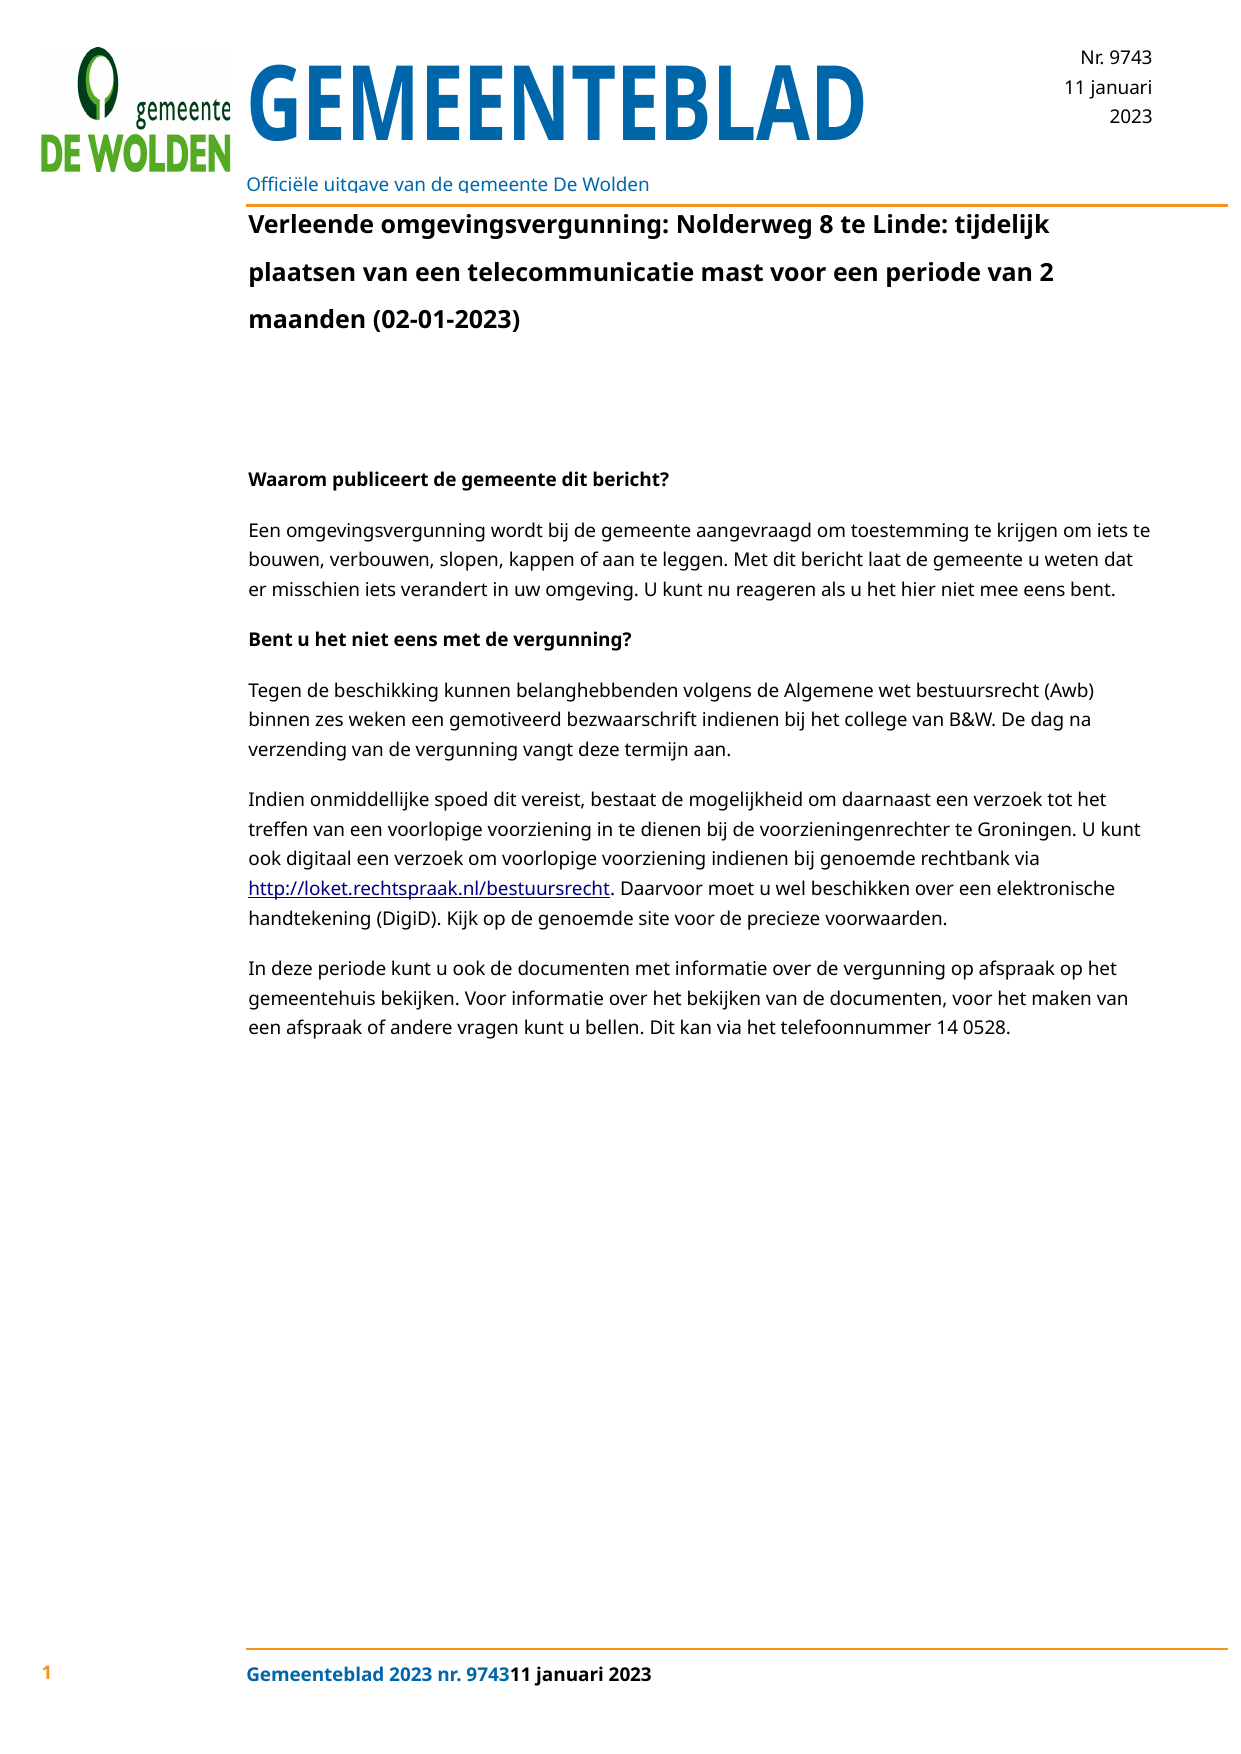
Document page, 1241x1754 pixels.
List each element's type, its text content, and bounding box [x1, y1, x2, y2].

text In deze periode kunt u ook de documenten met informatie over de vergunning op afspraak op het gemeentehuis bekijken. Voor informatie over het bekijken van de documenten, voor het maken van een afspraak of andere vragen kunt u bellen. Dit kan via het telefoonnummer 14 0528. [248, 955, 1152, 1040]
text Een omgevingsvergunning wordt bij de gemeente aangevraagd om toestemming te krijgen om iets te bouwen, verbouwen, slopen, kappen of aan te leggen. Met dit bericht laat de gemeente u weten dat er misschien iets verandert in uw omgeving. U kunt nu reageren als u het hier niet mee eens bent. [248, 517, 1152, 602]
text Tegen de beschikking kunnen belanghebbenden volgens de Algemene wet bestuursrecht (Awb) binnen zes weken een gemotiveerd bezwaarschrift indienen bij het college van B&W. De dag na verzending van de vergunning vangt deze termijn aan. [248, 677, 1152, 762]
text Waarom publiceert de gemeente dit bericht? [248, 466, 1152, 492]
text Bent u het niet eens met de vergunning? [248, 626, 1152, 652]
text Verleende omgevingsvergunning: Nolderweg 8 te Linde: tijdelijk plaatsen van een telecommunicatie mast voor een periode van 2 maanden (02-01-2023) [248, 207, 1152, 336]
text Indien onmiddellijke spoed dit vereist, bestaat de mogelijkheid om daarnaast een verzoek tot het treffen van een voorlopige voorziening in te dienen bij de voorzieningenrechter te Groningen. U kunt ook digitaal een verzoek om voorlopige voorziening indienen bij genoemde rechtbank via http://loket.rechtspraak.nl/bestuursrecht. Daarvoor moet u wel beschikken over een elektronische handtekening (DigiD). Kijk op de genoemde site voor de precieze voorwaarden. [248, 786, 1152, 930]
picture [41, 47, 231, 172]
